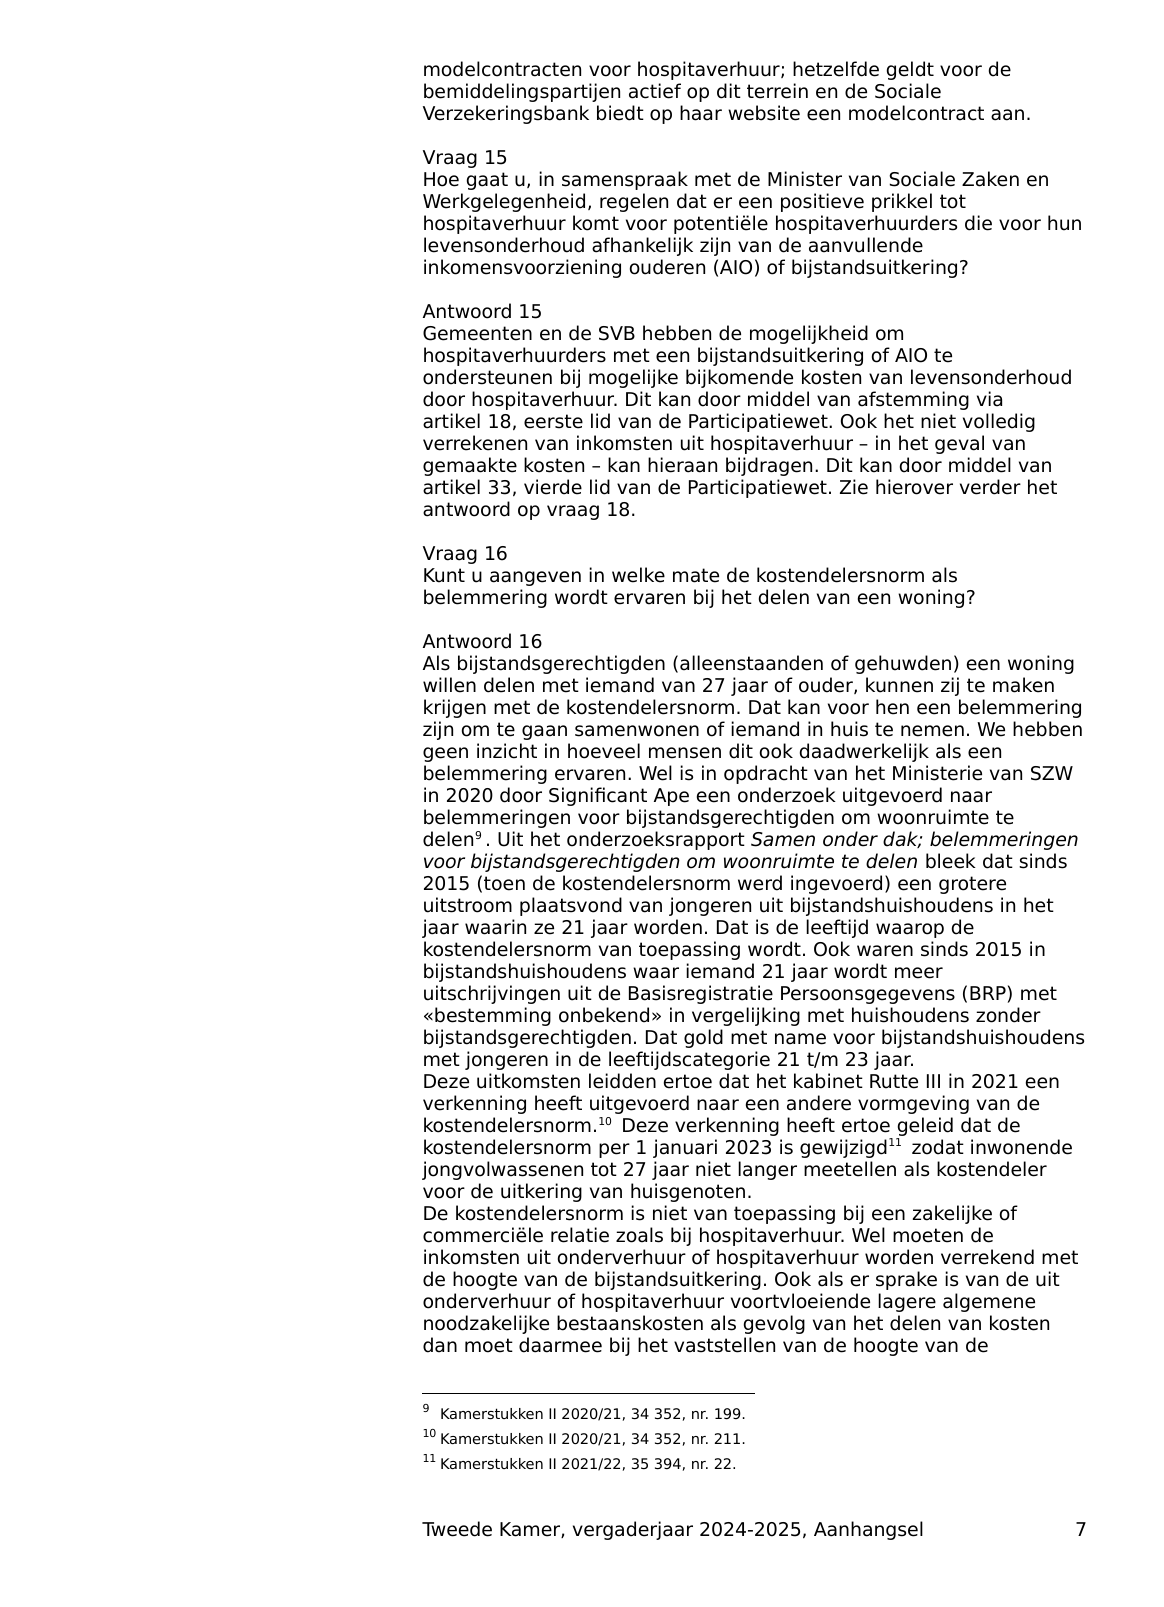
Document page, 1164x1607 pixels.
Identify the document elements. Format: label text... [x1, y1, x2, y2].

text Vraag 16 [422, 543, 1087, 565]
text De kostendelersnorm is niet van toepassing bij een zakelijke of commerciële relatie zoals bij hospitaverhuur. Wel moeten de inkomsten uit onderverhuur of hospitaverhuur worden verrekend met de hoogte van de bijstandsuitkering. Ook als er sprake is van de uit onderverhuur of hospitaverhuur voortvloeiende lagere algemene noodzakelijke bestaanskosten als gevolg van het delen van kosten dan moet daarmee bij het vaststellen van de hoogte van de [422, 1203, 1087, 1357]
text Hoe gaat u, in samenspraak met de Minister van Sociale Zaken en Werkgelegenheid, regelen dat er een positieve prikkel tot hospitaverhuur komt voor potentiële hospitaverhuurders die voor hun levensonderhoud afhankelijk zijn van de aanvullende inkomensvoorziening ouderen (AIO) of bijstandsuitkering? [422, 169, 1087, 279]
text Als bijstandsgerechtigden (alleenstaanden of gehuwden) een woning willen delen met iemand van 27 jaar of ouder, kunnen zij te maken krijgen met de kostendelersnorm. Dat kan voor hen een belemmering zijn om te gaan samenwonen of iemand in huis te nemen. We hebben geen inzicht in hoeveel mensen dit ook daadwerkelijk als een belemmering ervaren. Wel is in opdracht van het Ministerie van SZW in 2020 door Significant Ape een onderzoek uitgevoerd naar belemmeringen voor bijstandsgerechtigden om woonruimte te delen. Uit het onderzoeksrapport Samen onder dak; belemmeringen voor bijstandsgerechtigden om woonruimte te delen bleek dat sinds 2015 (toen de kostendelersnorm werd ingevoerd) een grotere uitstroom plaatsvond van jongeren uit bijstandshuishoudens in het jaar waarin ze 21 jaar worden. Dat is de leeftijd waarop de kostendelersnorm van toepassing wordt. Ook waren sinds 2015 in bijstandshuishoudens waar iemand 21 jaar wordt meer uitschrijvingen uit de Basisregistratie Persoonsgegevens (BRP) met «bestemming onbekend» in vergelijking met huishoudens zonder bijstandsgerechtigden. Dat gold met name voor bijstandshuishoudens met jongeren in de leeftijdscategorie 21 t/m 23 jaar. [422, 653, 1087, 1071]
text Kunt u aangeven in welke mate de kostendelersnorm als belemmering wordt ervaren bij het delen van een woning? [422, 565, 1087, 609]
text modelcontracten voor hospitaverhuur; hetzelfde geldt voor de bemiddelingspartijen actief op dit terrein en de Sociale Verzekeringsbank biedt op haar website een modelcontract aan. [422, 59, 1087, 125]
text Antwoord 15 [422, 301, 1087, 323]
text Kamerstukken II 2021/22, 35 394, nr. 22. [422, 1452, 1087, 1474]
text Deze uitkomsten leidden ertoe dat het kabinet Rutte III in 2021 een verkenning heeft uitgevoerd naar een andere vormgeving van de kostendelersnorm. Deze verkenning heeft ertoe geleid dat de kostendelersnorm per 1 januari 2023 is gewijzigd zodat inwonende jongvolwassenen tot 27 jaar niet langer meetellen als kostendeler voor de uitkering van huisgenoten. [422, 1071, 1087, 1203]
text Antwoord 16 [422, 631, 1087, 653]
text Gemeenten en de SVB hebben de mogelijkheid om hospitaverhuurders met een bijstandsuitkering of AIO te ondersteunen bij mogelijke bijkomende kosten van levensonderhoud door hospitaverhuur. Dit kan door middel van afstemming via artikel 18, eerste lid van de Participatiewet. Ook het niet volledig verrekenen van inkomsten uit hospitaverhuur – in het geval van gemaakte kosten – kan hieraan bijdragen. Dit kan door middel van artikel 33, vierde lid van de Participatiewet. Zie hierover verder het antwoord op vraag 18. [422, 323, 1087, 521]
text Kamerstukken II 2020/21, 34 352, nr. 199. [422, 1402, 1087, 1424]
text Vraag 15 [422, 147, 1087, 169]
text Kamerstukken II 2020/21, 34 352, nr. 211. [422, 1427, 1087, 1449]
